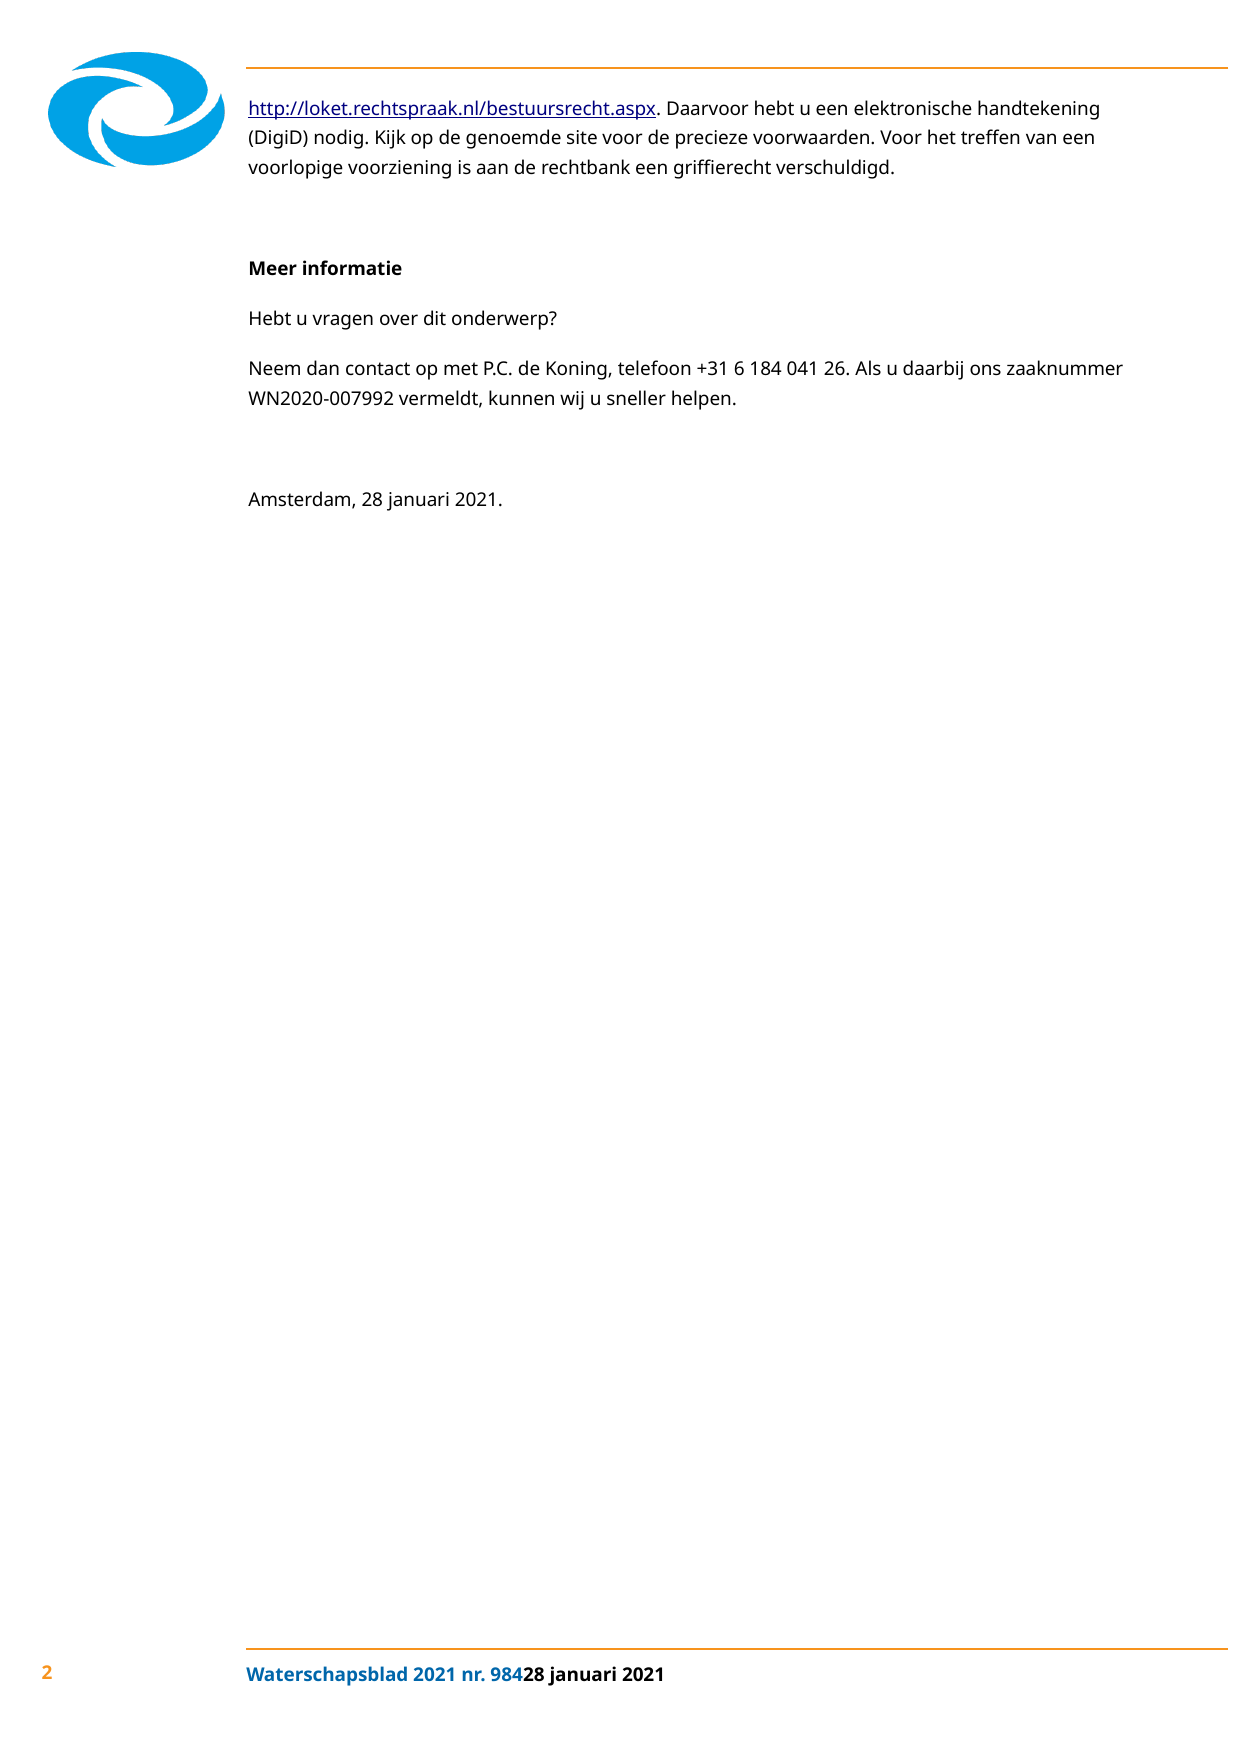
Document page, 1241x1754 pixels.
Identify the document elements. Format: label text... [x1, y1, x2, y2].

text Meer informatie [248, 255, 1152, 281]
text http://loket.rechtspraak.nl/bestuursrecht.aspx. Daarvoor hebt u een elektronische handtekening (DigiD) nodig. Kijk op de genoemde site voor de precieze voorwaarden. Voor het treffen van een voorlopige voorziening is aan de rechtbank een griffierecht verschuldigd. [248, 95, 1152, 180]
text Hebt u vragen over dit onderwerp? [248, 305, 1152, 331]
picture [41, 47, 231, 172]
text Neem dan contact op met P.C. de Koning, telefoon +31 6 184 041 26. Als u daarbij ons zaaknummer WN2020-007992 vermeldt, kunnen wij u sneller helpen. [248, 356, 1152, 411]
text Amsterdam, 28 januari 2021. [248, 486, 1152, 512]
